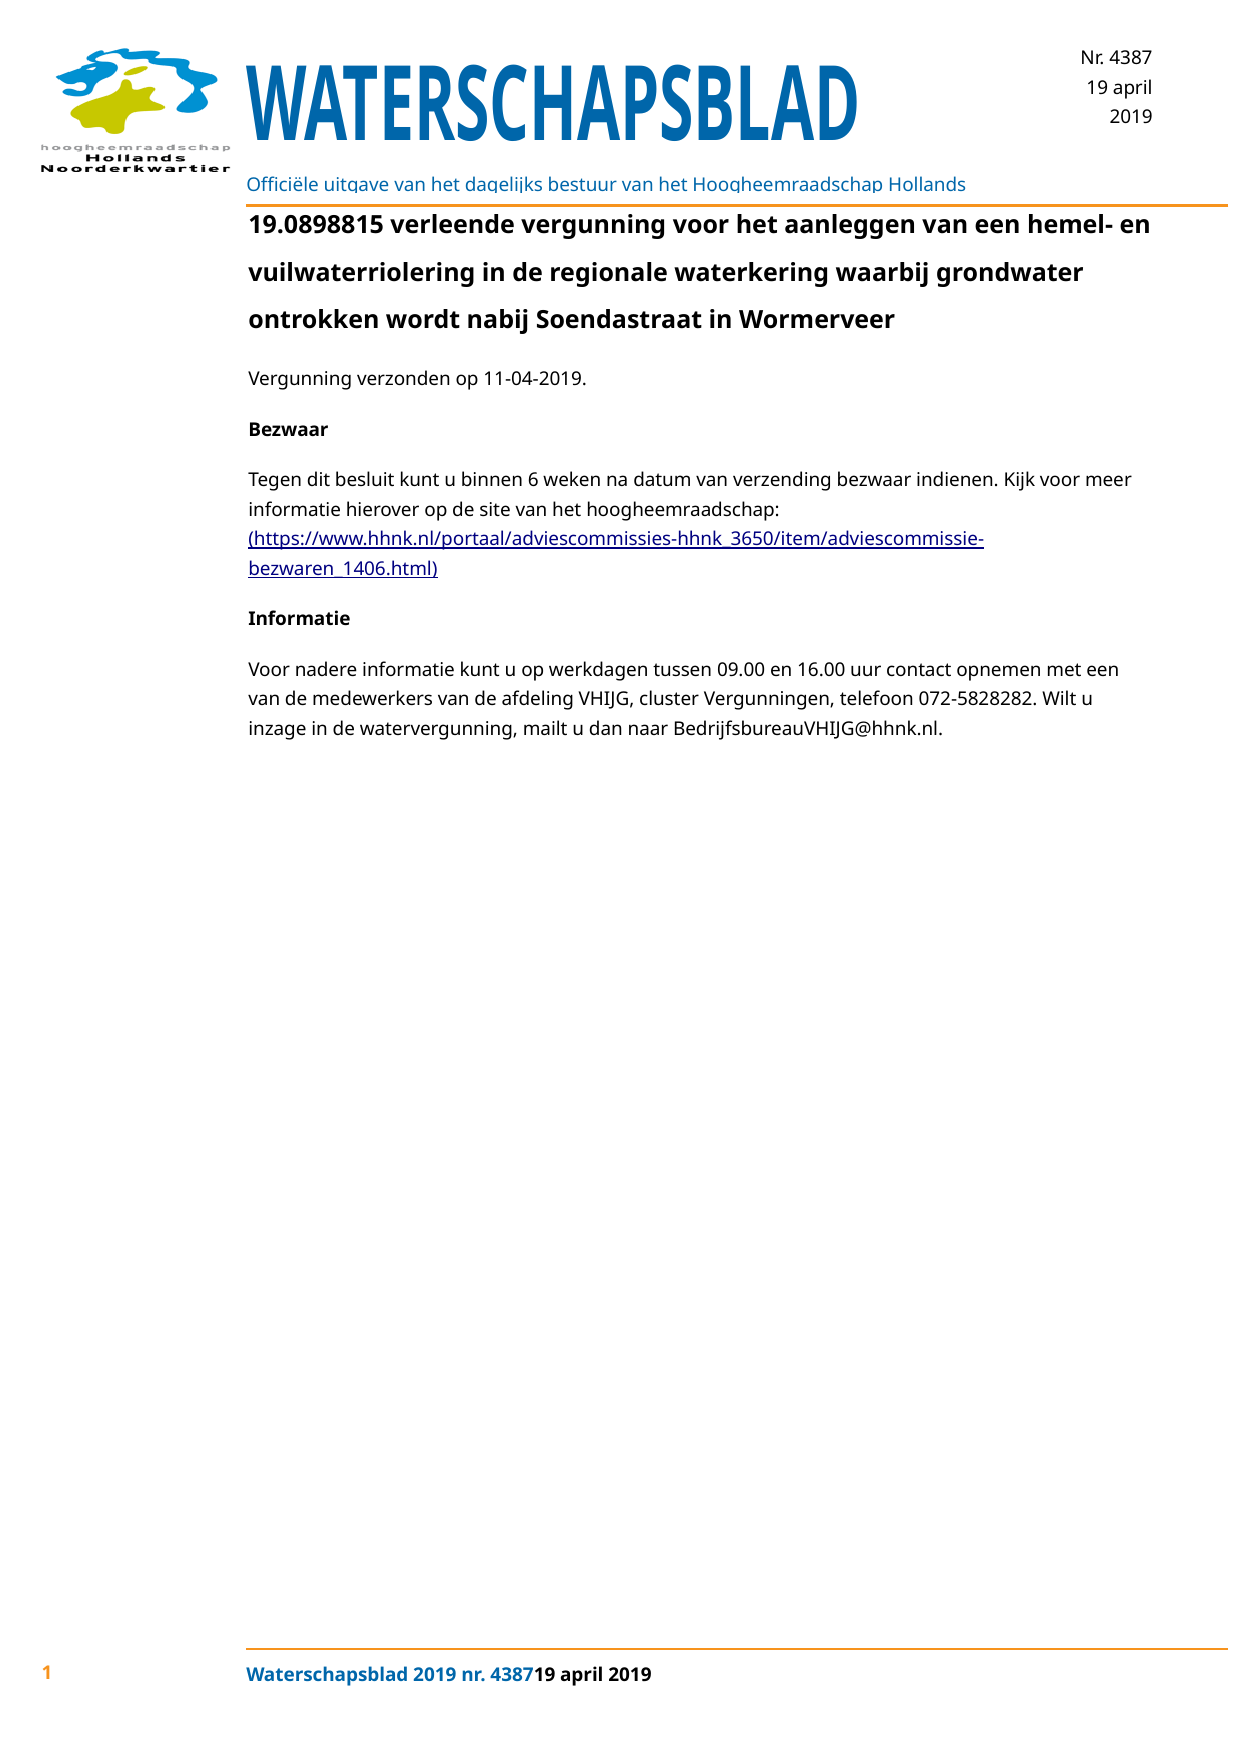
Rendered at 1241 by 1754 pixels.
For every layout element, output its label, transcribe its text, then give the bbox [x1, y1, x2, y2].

text Informatie [248, 606, 1152, 631]
text 19.0898815 verleende vergunning voor het aanleggen van een hemel- en vuilwaterriolering in de regionale waterkering waarbij grondwater ontrokken wordt nabij Soendastraat in Wormerveer [248, 207, 1152, 336]
text Tegen dit besluit kunt u binnen 6 weken na datum van verzending bezwaar indienen. Kijk voor meer informatie hierover op de site van het hoogheemraadschap: (https://www.hhnk.nl/portaal/adviescommissies-hhnk_3650/item/adviescommissie-bezwaren_1406.html) [248, 466, 1152, 581]
text Bezwaar [248, 416, 1152, 442]
text Voor nadere informatie kunt u op werkdagen tussen 09.00 en 16.00 uur contact opnemen met een van de medewerkers van de afdeling VHIJG, cluster Vergunningen, telefoon 072-5828282. Wilt u inzage in de watervergunning, mailt u dan naar BedrijfsbureauVHIJG@hhnk.nl. [248, 656, 1152, 741]
text Vergunning verzonden op 11-04-2019. [248, 366, 1152, 391]
picture [41, 47, 231, 172]
